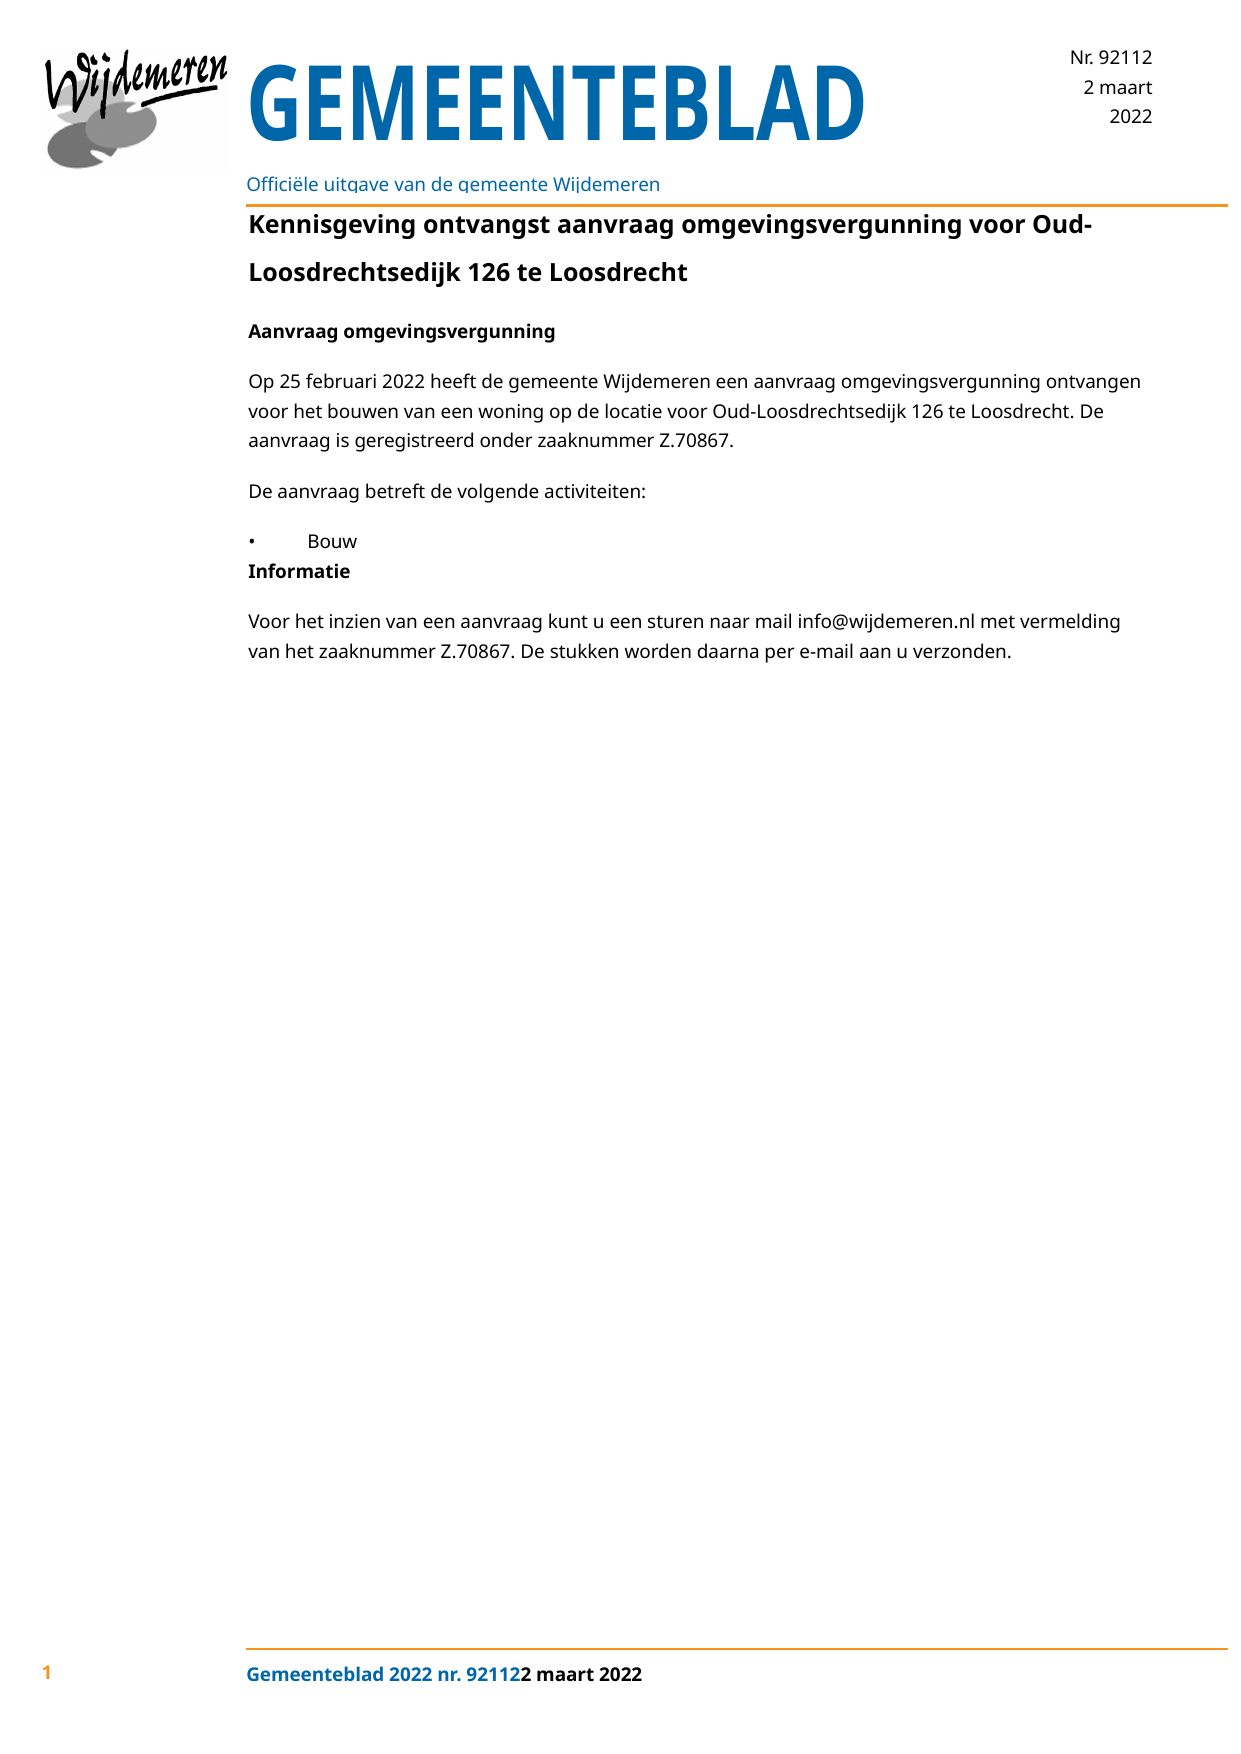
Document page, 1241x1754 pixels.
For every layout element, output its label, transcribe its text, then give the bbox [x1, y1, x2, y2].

text Informatie [248, 558, 1152, 584]
text De aanvraag betreft de volgende activiteiten: [248, 478, 1152, 504]
text Voor het inzien van een aanvraag kunt u een sturen naar mail info@wijdemeren.nl met vermelding van het zaaknummer Z.70867. De stukken worden daarna per e-mail aan u verzonden. [248, 608, 1152, 664]
text Kennisgeving ontvangst aanvraag omgevingsvergunning voor Oud-Loosdrechtsedijk 126 te Loosdrecht [248, 207, 1152, 288]
list Bouw [248, 528, 1152, 554]
text Op 25 februari 2022 heeft de gemeente Wijdemeren een aanvraag omgevingsvergunning ontvangen voor het bouwen van een woning op de locatie voor Oud-Loosdrechtsedijk 126 te Loosdrecht. De aanvraag is geregistreerd onder zaaknummer Z.70867. [248, 368, 1152, 453]
text Aanvraag omgevingsvergunning [248, 318, 1152, 344]
picture [41, 47, 231, 172]
